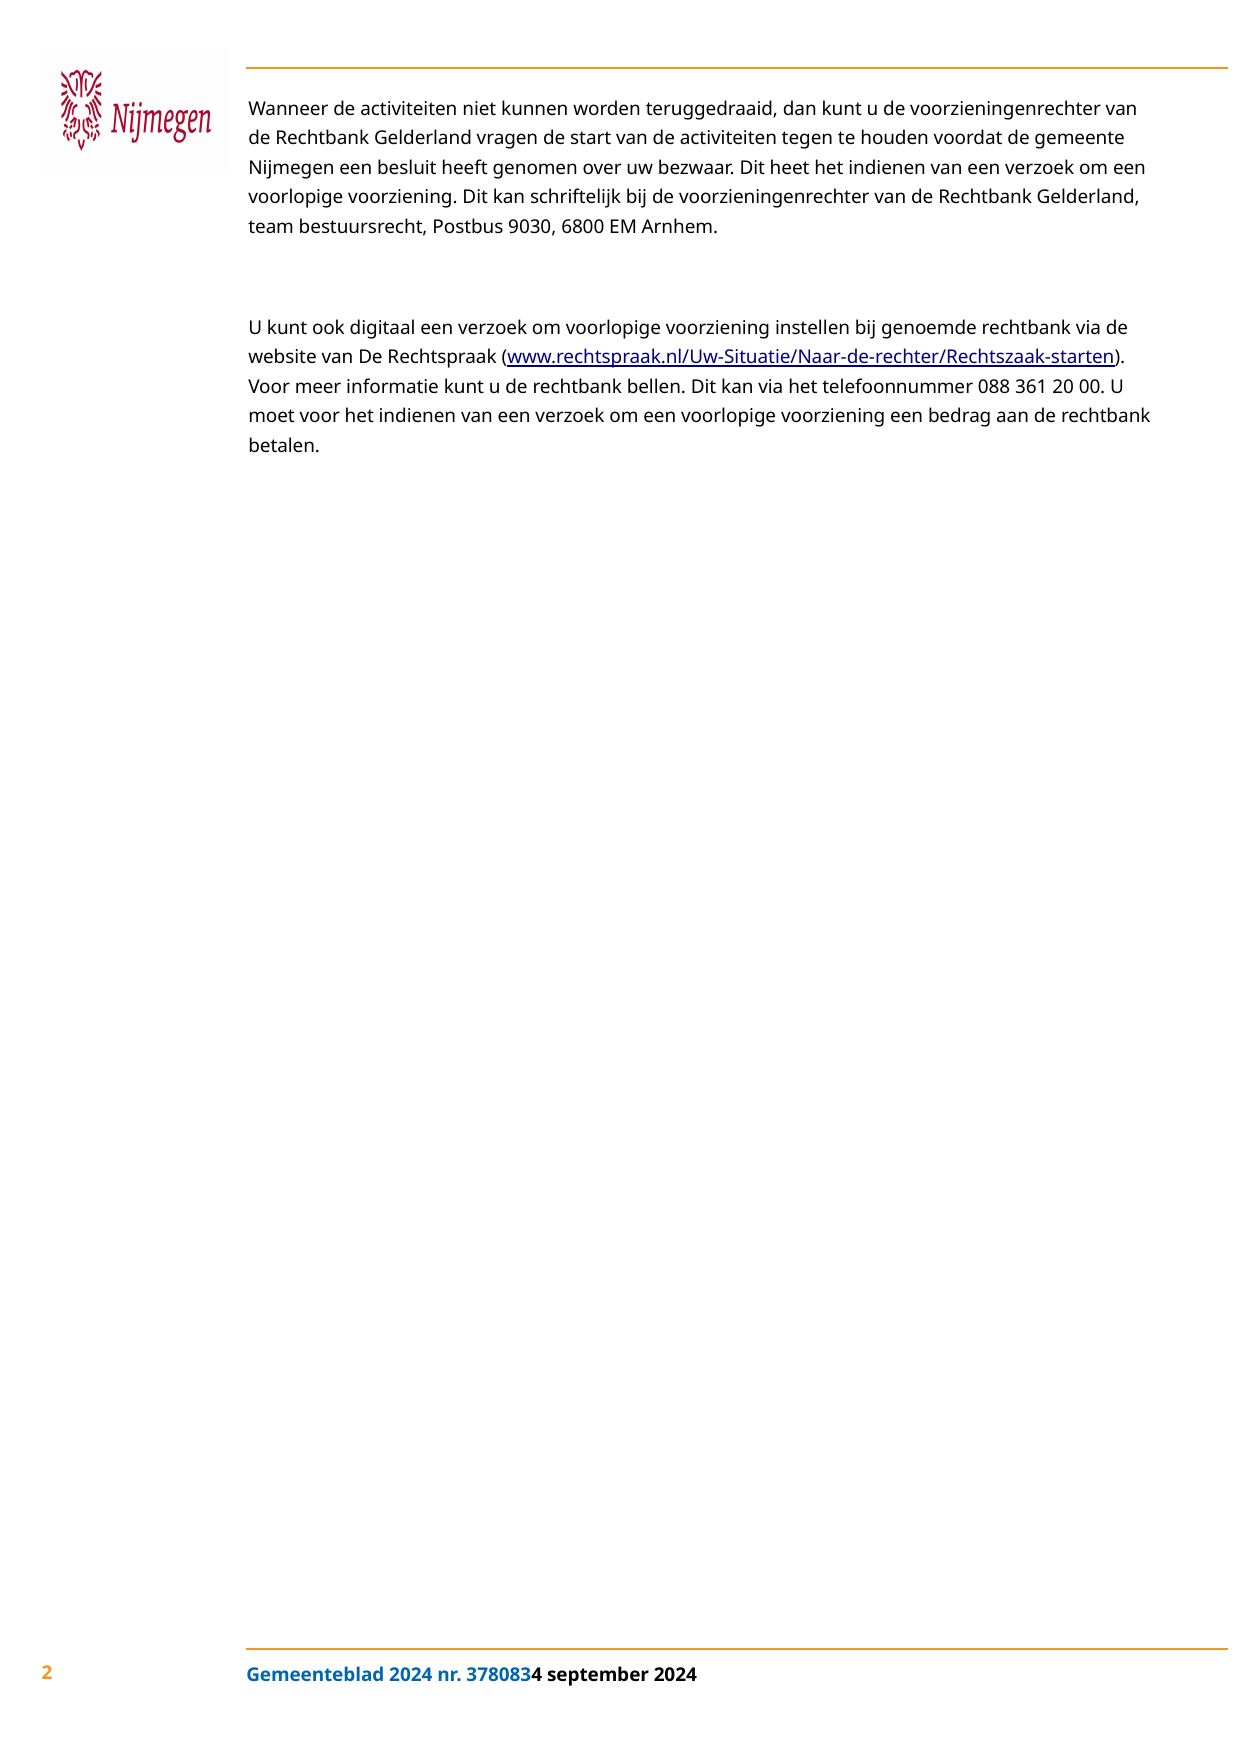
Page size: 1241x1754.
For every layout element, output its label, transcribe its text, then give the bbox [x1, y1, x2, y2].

text Wanneer de activiteiten niet kunnen worden teruggedraaid, dan kunt u de voorzieningenrechter van de Rechtbank Gelderland vragen de start van de activiteiten tegen te houden voordat de gemeente Nijmegen een besluit heeft genomen over uw bezwaar. Dit heet het indienen van een verzoek om een voorlopige voorziening. Dit kan schriftelijk bij de voorzieningenrechter van de Rechtbank Gelderland, team bestuursrecht, Postbus 9030, 6800 EM Arnhem. [248, 95, 1152, 239]
picture [41, 47, 231, 172]
text U kunt ook digitaal een verzoek om voorlopige voorziening instellen bij genoemde rechtbank via de website van De Rechtspraak (www.rechtspraak.nl/Uw-Situatie/Naar-de-rechter/Rechtszaak-starten). Voor meer informatie kunt u de rechtbank bellen. Dit kan via het telefoonnummer 088 361 20 00. U moet voor het indienen van een verzoek om een voorlopige voorziening een bedrag aan de rechtbank betalen. [248, 314, 1152, 458]
